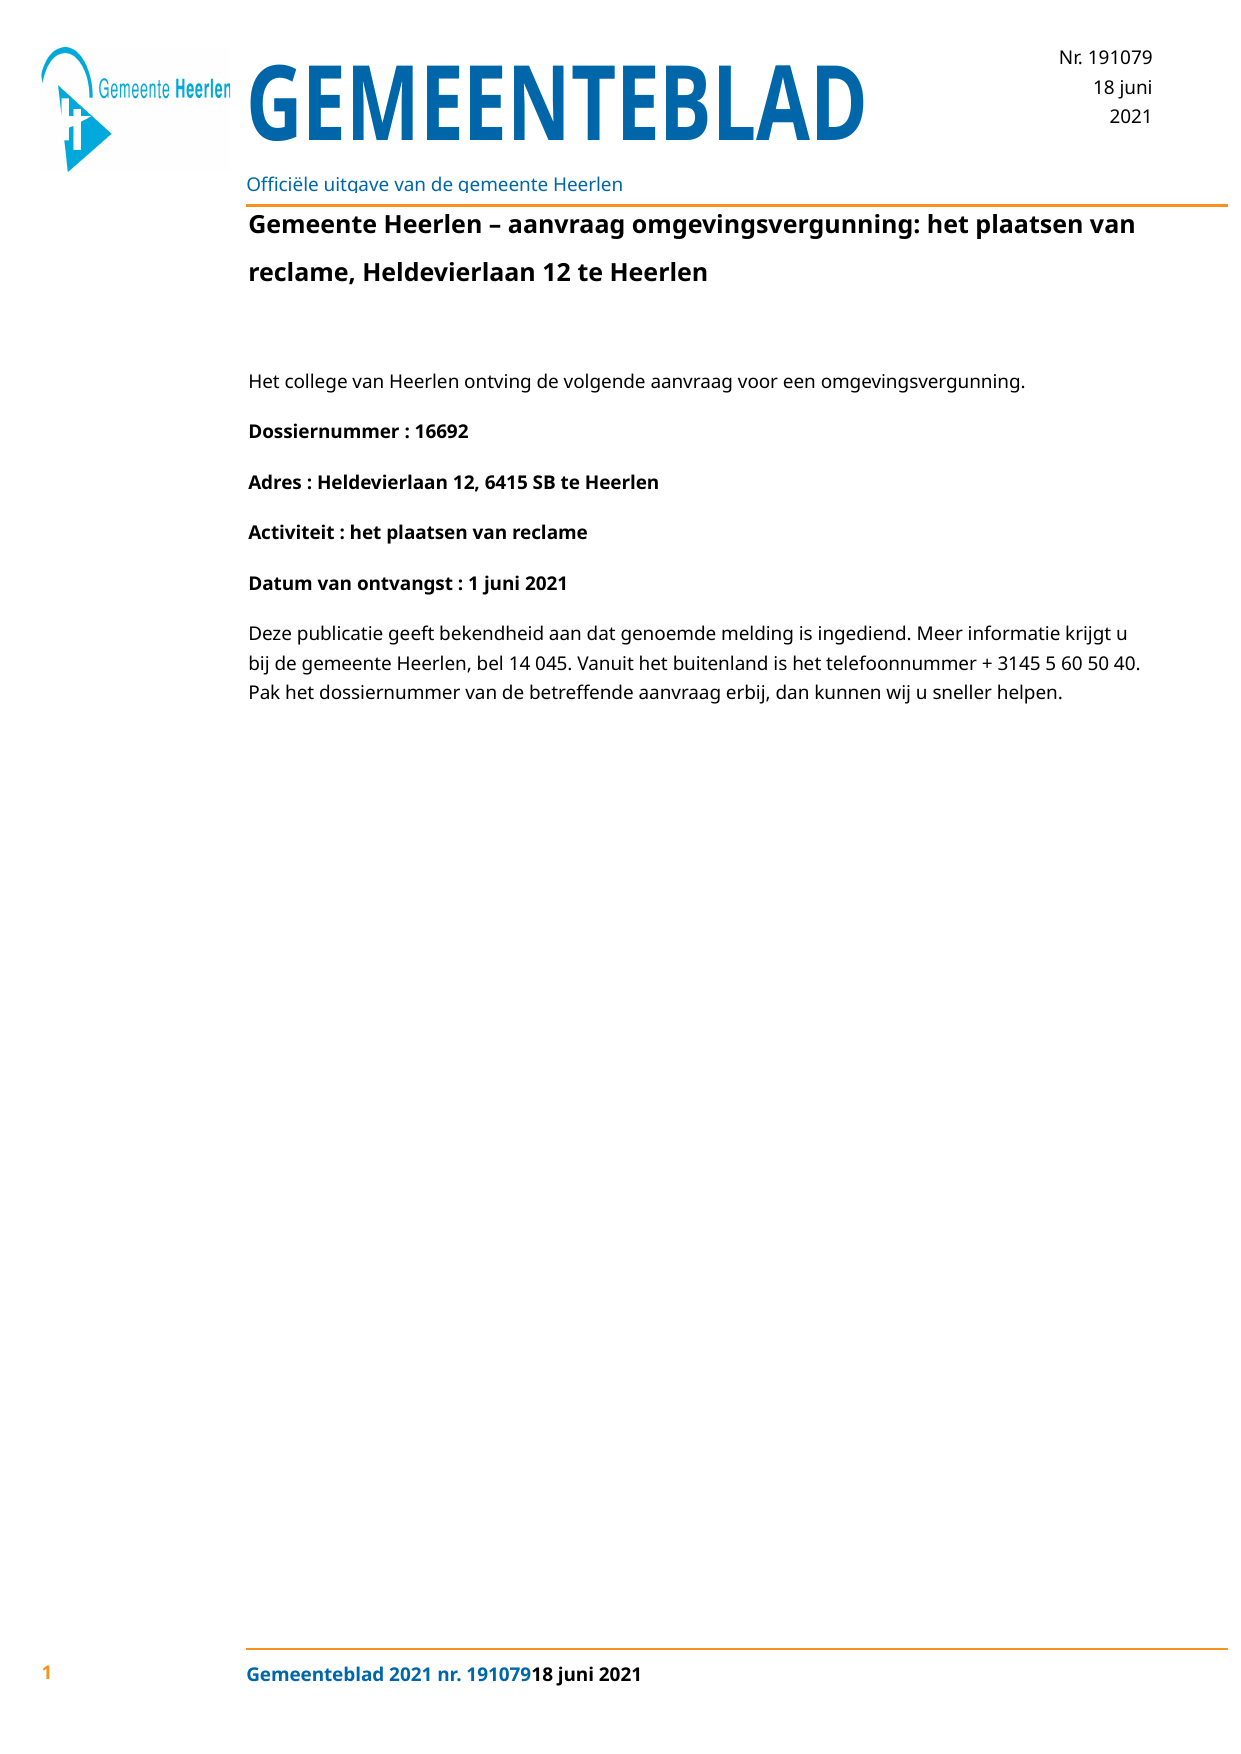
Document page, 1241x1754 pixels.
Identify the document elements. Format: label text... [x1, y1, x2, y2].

picture [41, 47, 231, 172]
text Deze publicatie geeft bekendheid aan dat genoemde melding is ingediend. Meer informatie krijgt u bij de gemeente Heerlen, bel 14 045. Vanuit het buitenland is het telefoonnummer + 3145 5 60 50 40. Pak het dossiernummer van de betreffende aanvraag erbij, dan kunnen wij u sneller helpen. [248, 620, 1152, 705]
text Dossiernummer : 16692 [248, 419, 1152, 444]
text Activiteit : het plaatsen van reclame [248, 519, 1152, 545]
picture [41, 47, 59, 70]
text Het college van Heerlen ontving de volgende aanvraag voor een omgevingsvergunning. [248, 368, 1152, 394]
text Gemeente Heerlen – aanvraag omgevingsvergunning: het plaatsen van reclame, Heldevierlaan 12 te Heerlen [248, 207, 1152, 288]
text Adres : Heldevierlaan 12, 6415 SB te Heerlen [248, 469, 1152, 495]
text Datum van ontvangst : 1 juni 2021 [248, 570, 1152, 596]
